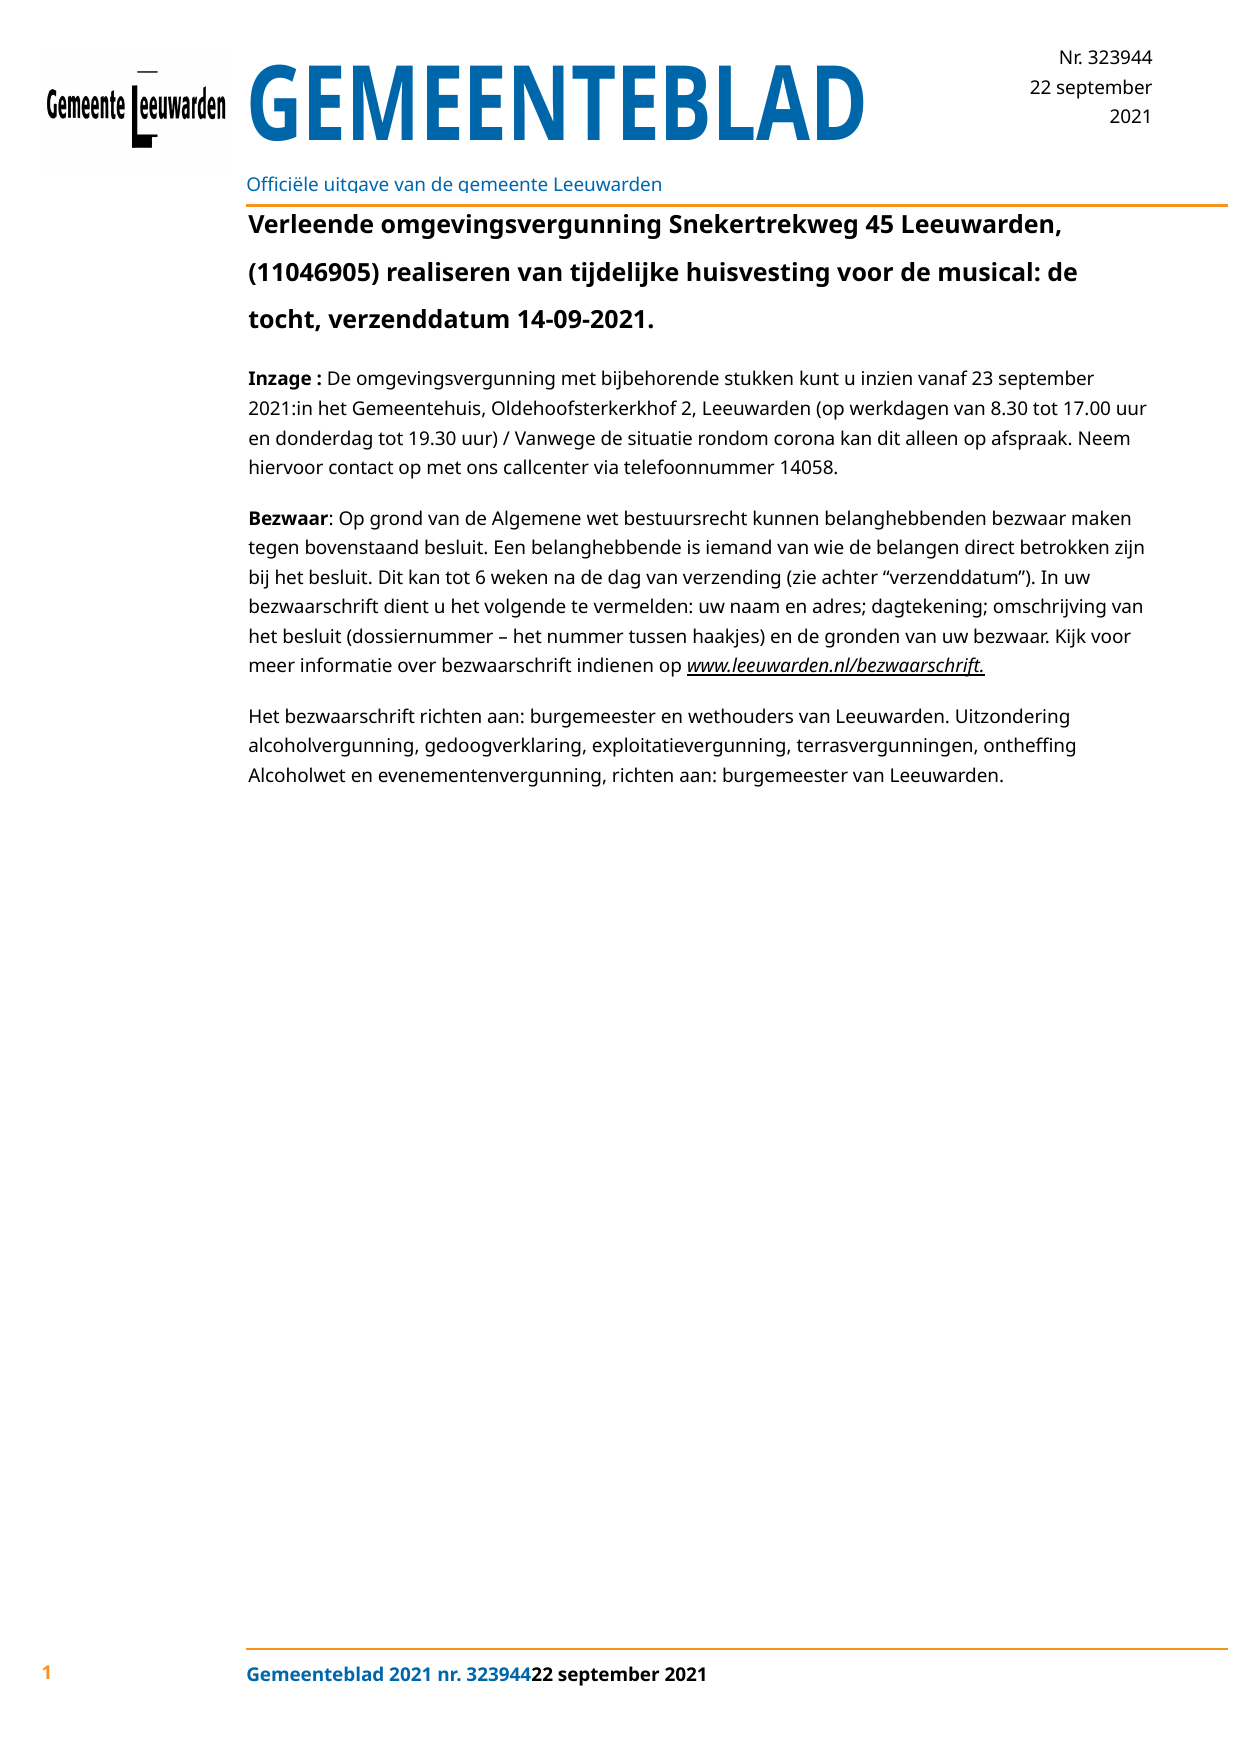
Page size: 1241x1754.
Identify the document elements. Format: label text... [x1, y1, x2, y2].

text Verleende omgevingsvergunning Snekertrekweg 45 Leeuwarden, (11046905) realiseren van tijdelijke huisvesting voor de musical: de tocht, verzenddatum 14-09-2021. [248, 207, 1152, 336]
text Het bezwaarschrift richten aan: burgemeester en wethouders van Leeuwarden. Uitzondering alcoholvergunning, gedoogverklaring, exploitatievergunning, terrasvergunningen, ontheffing Alcoholwet en evenementenvergunning, richten aan: burgemeester van Leeuwarden. [248, 703, 1152, 788]
text Inzage : De omgevingsvergunning met bijbehorende stukken kunt u inzien vanaf 23 september 2021:in het Gemeentehuis, Oldehoofsterkerkhof 2, Leeuwarden (op werkdagen van 8.30 tot 17.00 uur en donderdag tot 19.30 uur) / Vanwege de situatie rondom corona kan dit alleen op afspraak. Neem hiervoor contact op met ons callcenter via telefoonnummer 14058. [248, 366, 1152, 480]
picture [41, 47, 231, 172]
text Bezwaar: Op grond van de Algemene wet bestuursrecht kunnen belanghebbenden bezwaar maken tegen bovenstaand besluit. Een belanghebbende is iemand van wie de belangen direct betrokken zijn bij het besluit. Dit kan tot 6 weken na de dag van verzending (zie achter “verzenddatum”). In uw bezwaarschrift dient u het volgende te vermelden: uw naam en adres; dagtekening; omschrijving van het besluit (dossiernummer – het nummer tussen haakjes) en de gronden van uw bezwaar. Kijk voor meer informatie over bezwaarschrift indienen op www.leeuwarden.nl/bezwaarschrift. [248, 505, 1152, 678]
